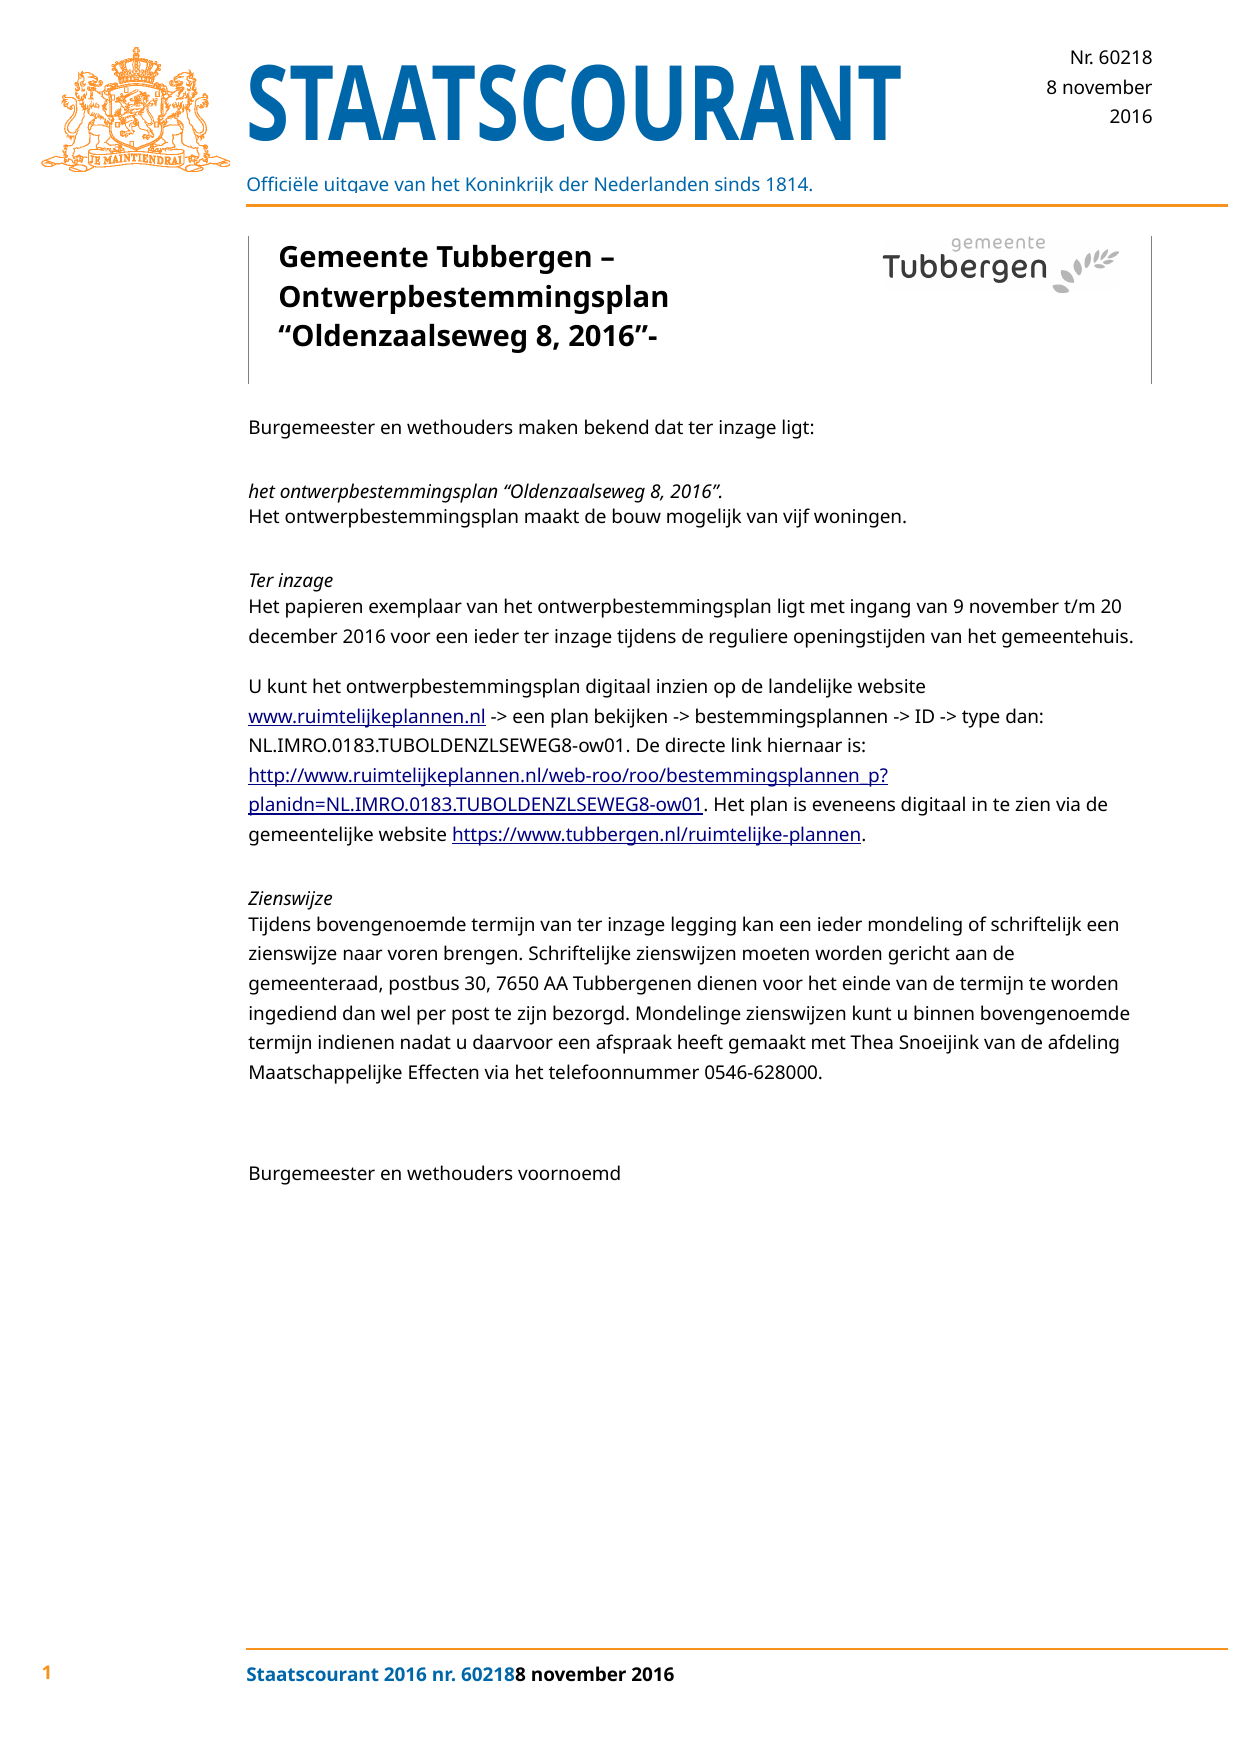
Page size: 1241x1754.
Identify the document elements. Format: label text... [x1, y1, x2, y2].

text Burgemeester en wethouders maken bekend dat ter inzage ligt: [248, 414, 1152, 440]
text het ontwerpbestemmingsplan “Oldenzaalseweg 8, 2016”. [248, 478, 1152, 504]
table_header [850, 236, 1151, 384]
text Het papieren exemplaar van het ontwerpbestemmingsplan ligt met ingang van 9 november t/m 20 december 2016 voor een ieder ter inzage tijdens de reguliere openingstijden van het gemeentehuis. [248, 593, 1152, 649]
text Ter inzage [248, 568, 1152, 593]
picture [882, 236, 1119, 293]
text U kunt het ontwerpbestemmingsplan digitaal inzien op de landelijke website www.ruimtelijkeplannen.nl -> een plan bekijken -> bestemmingsplannen -> ID -> type dan: NL.IMRO.0183.TUBOLDENZLSEWEG8-ow01. De directe link hiernaar is: http://www.ruimtelijkeplannen.nl/web-roo/roo/bestemmingsplannen_p?planidn=NL.IMRO.0183.TUBOLDENZLSEWEG8-ow01. Het plan is eveneens digitaal in te zien via de gemeentelijke website https://www.tubbergen.nl/ruimtelijke-plannen. [248, 673, 1152, 847]
picture [41, 47, 231, 172]
text Burgemeester en wethouders voornoemd [248, 1160, 1152, 1185]
text Het ontwerpbestemmingsplan maakt de bouw mogelijk van vijf woningen. [248, 504, 1152, 529]
table_header Gemeente Tubbergen – Ontwerpbestemmingsplan “Oldenzaalseweg 8, 2016”- [249, 236, 850, 384]
text Tijdens bovengenoemde termijn van ter inzage legging kan een ieder mondeling of schriftelijk een zienswijze naar voren brengen. Schriftelijke zienswijzen moeten worden gericht aan de gemeenteraad, postbus 30, 7650 AA Tubbergenen dienen voor het einde van de termijn te worden ingediend dan wel per post te zijn bezorgd. Mondelinge zienswijzen kunt u binnen bovengenoemde termijn indienen nadat u daarvoor een afspraak heeft gemaakt met Thea Snoeijink van de afdeling Maatschappelijke Effecten via het telefoonnummer 0546-628000. [248, 911, 1152, 1084]
text Zienswijze [248, 885, 1152, 911]
